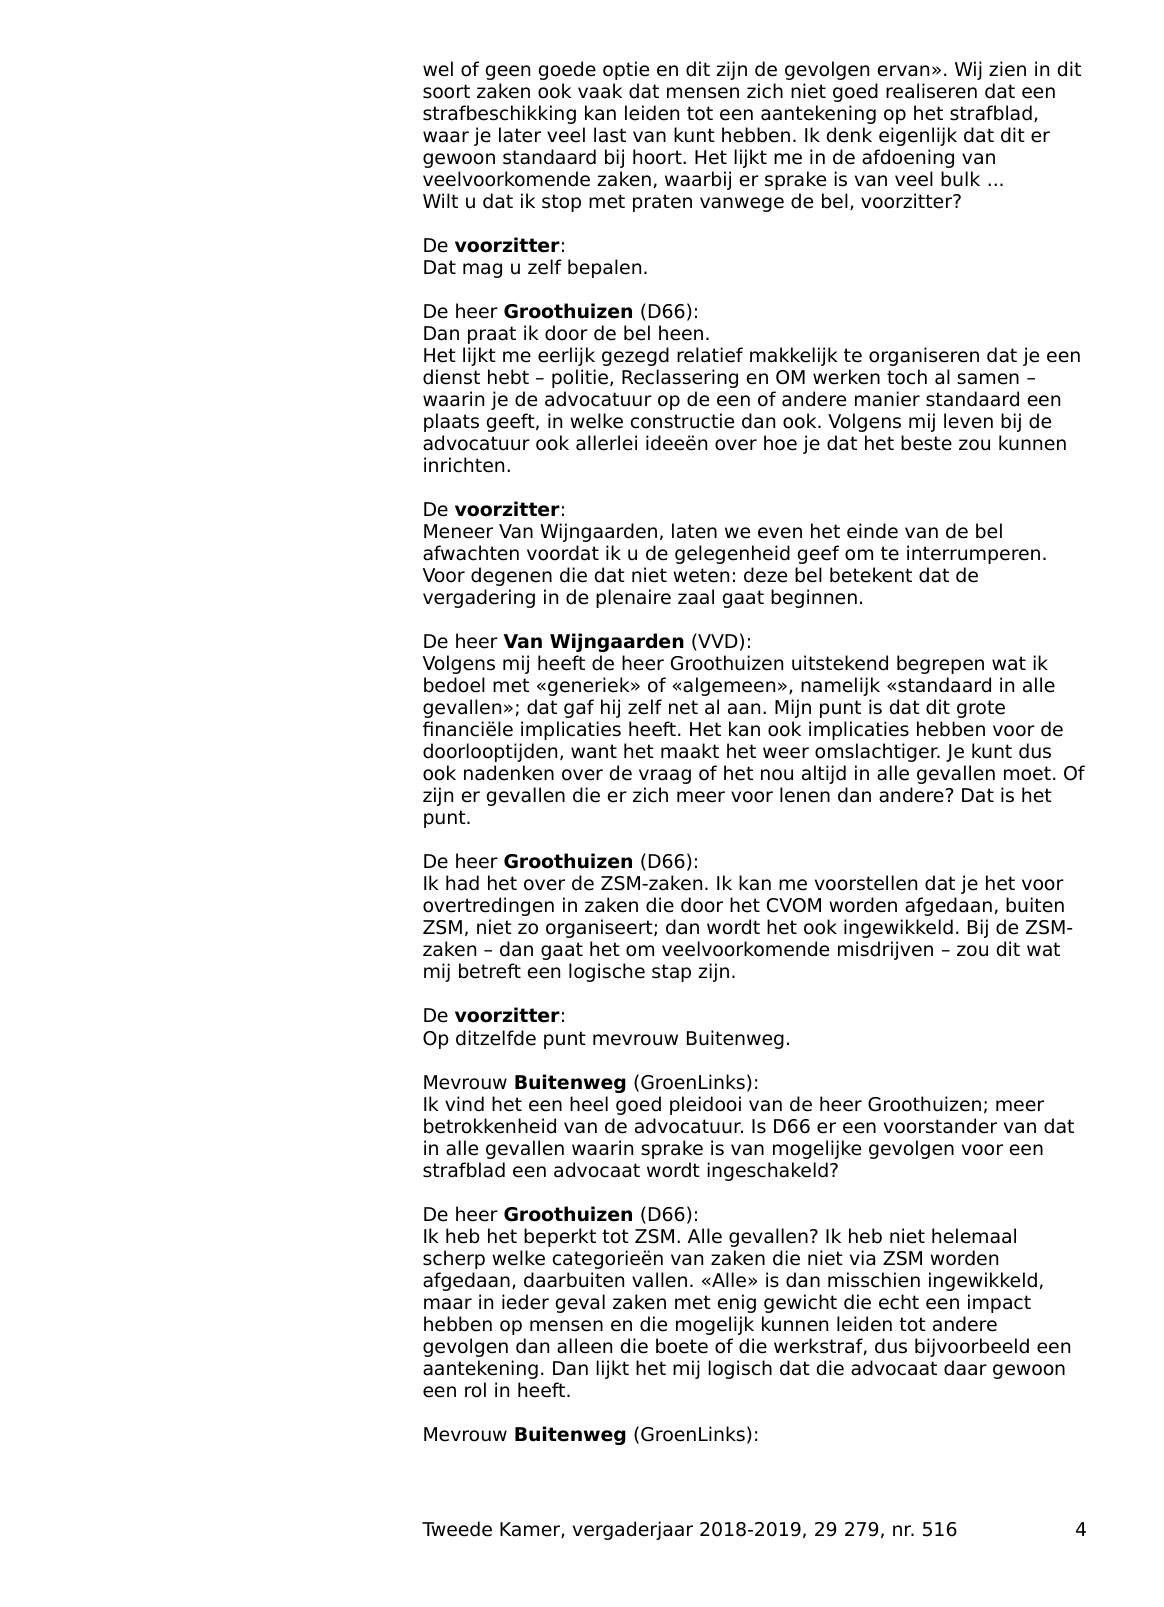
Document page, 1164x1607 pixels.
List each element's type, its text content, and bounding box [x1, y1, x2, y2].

text Ik had het over de ZSM-zaken. Ik kan me voorstellen dat je het voor overtredingen in zaken die door het CVOM worden afgedaan, buiten ZSM, niet zo organiseert; dan wordt het ook ingewikkeld. Bij de ZSM-zaken – dan gaat het om veelvoorkomende misdrijven – zou dit wat mij betreft een logische stap zijn. [422, 873, 1087, 983]
text De heer Groothuizen (D66): [422, 851, 1087, 873]
text Wilt u dat ik stop met praten vanwege de bel, voorzitter? [422, 191, 1087, 213]
text De voorzitter: [422, 235, 1087, 257]
text Mevrouw Buitenweg (GroenLinks): [422, 1424, 1087, 1446]
text Volgens mij heeft de heer Groothuizen uitstekend begrepen wat ik bedoel met «generiek» of «algemeen», namelijk «standaard in alle gevallen»; dat gaf hij zelf net al aan. Mijn punt is dat dit grote financiële implicaties heeft. Het kan ook implicaties hebben voor de doorlooptijden, want het maakt het weer omslachtiger. Je kunt dus ook nadenken over de vraag of het nou altijd in alle gevallen moet. Of zijn er gevallen die er zich meer voor lenen dan andere? Dat is het punt. [422, 653, 1087, 829]
text Ik vind het een heel goed pleidooi van de heer Groothuizen; meer betrokkenheid van de advocatuur. Is D66 er een voorstander van dat in alle gevallen waarin sprake is van mogelijke gevolgen voor een strafblad een advocaat wordt ingeschakeld? [422, 1093, 1087, 1181]
text De heer Groothuizen (D66): [422, 301, 1087, 323]
text De heer Groothuizen (D66): [422, 1204, 1087, 1226]
text De heer Van Wijngaarden (VVD): [422, 631, 1087, 653]
text Dan praat ik door de bel heen. [422, 323, 1087, 345]
text Dat mag u zelf bepalen. [422, 257, 1087, 279]
text Mevrouw Buitenweg (GroenLinks): [422, 1072, 1087, 1093]
text De voorzitter: [422, 1005, 1087, 1027]
text Meneer Van Wijngaarden, laten we even het einde van de bel afwachten voordat ik u de gelegenheid geef om te interrumperen. Voor degenen die dat niet weten: deze bel betekent dat de vergadering in de plenaire zaal gaat beginnen. [422, 521, 1087, 609]
text Ik heb het beperkt tot ZSM. Alle gevallen? Ik heb niet helemaal scherp welke categorieën van zaken die niet via ZSM worden afgedaan, daarbuiten vallen. «Alle» is dan misschien ingewikkeld, maar in ieder geval zaken met enig gewicht die echt een impact hebben op mensen en die mogelijk kunnen leiden tot andere gevolgen dan alleen die boete of die werkstraf, dus bijvoorbeeld een aantekening. Dan lijkt het mij logisch dat die advocaat daar gewoon een rol in heeft. [422, 1226, 1087, 1401]
text De voorzitter: [422, 499, 1087, 521]
text Het lijkt me eerlijk gezegd relatief makkelijk te organiseren dat je een dienst hebt – politie, Reclassering en OM werken toch al samen – waarin je de advocatuur op de een of andere manier standaard een plaats geeft, in welke constructie dan ook. Volgens mij leven bij de advocatuur ook allerlei ideeën over hoe je dat het beste zou kunnen inrichten. [422, 345, 1087, 477]
text wel of geen goede optie en dit zijn de gevolgen ervan». Wij zien in dit soort zaken ook vaak dat mensen zich niet goed realiseren dat een strafbeschikking kan leiden tot een aantekening op het strafblad, waar je later veel last van kunt hebben. Ik denk eigenlijk dat dit er gewoon standaard bij hoort. Het lijkt me in de afdoening van veelvoorkomende zaken, waarbij er sprake is van veel bulk ... [422, 59, 1087, 191]
text Op ditzelfde punt mevrouw Buitenweg. [422, 1027, 1087, 1049]
